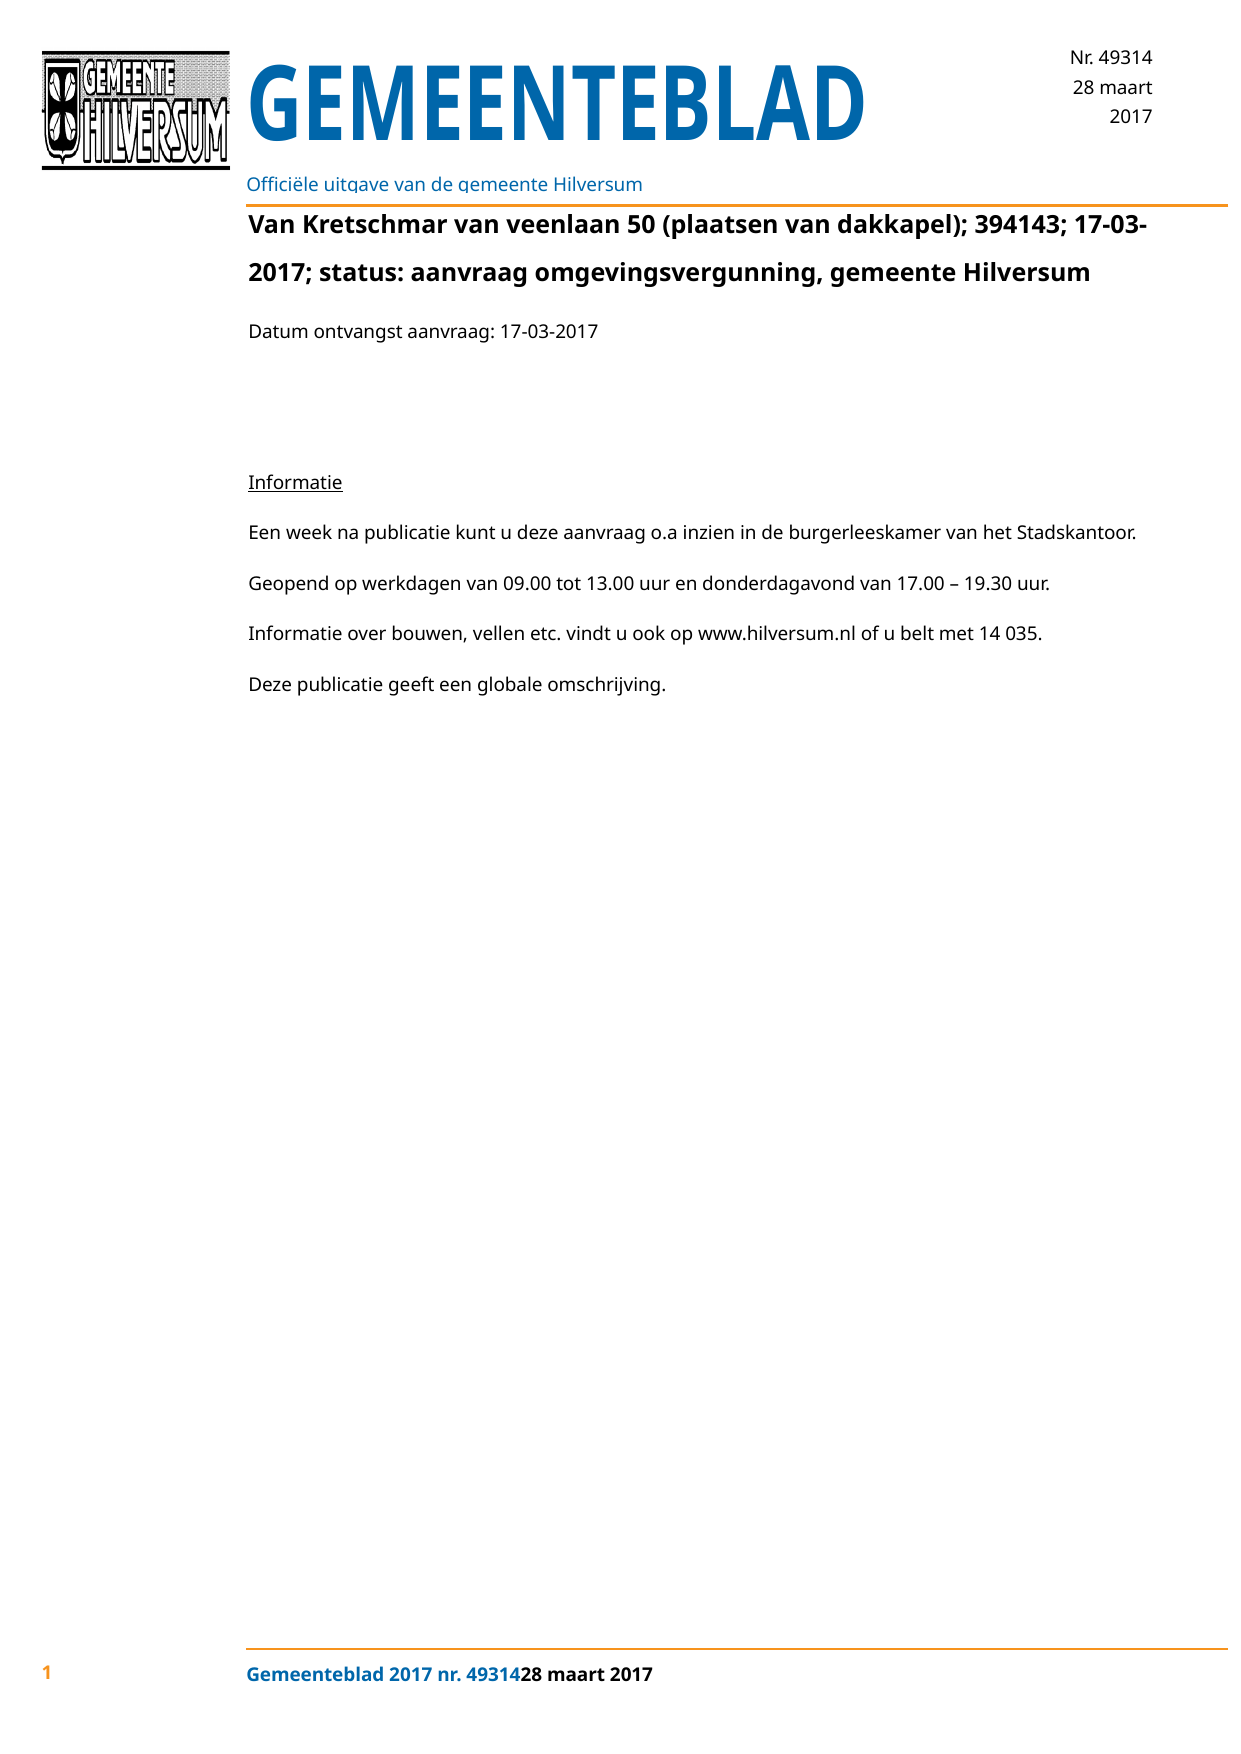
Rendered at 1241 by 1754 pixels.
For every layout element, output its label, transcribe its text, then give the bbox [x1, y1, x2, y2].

text Een week na publicatie kunt u deze aanvraag o.a inzien in de burgerleeskamer van het Stadskantoor. [248, 519, 1152, 545]
picture [41, 47, 231, 172]
text Van Kretschmar van veenlaan 50 (plaatsen van dakkapel); 394143; 17-03-2017; status: aanvraag omgevingsvergunning, gemeente Hilversum [248, 207, 1152, 288]
text Geopend op werkdagen van 09.00 tot 13.00 uur en donderdagavond van 17.00 – 19.30 uur. [248, 570, 1152, 596]
text Datum ontvangst aanvraag: 17-03-2017 [248, 318, 1152, 344]
text Informatie over bouwen, vellen etc. vindt u ook op www.hilversum.nl of u belt met 14 035. [248, 620, 1152, 646]
text Informatie [248, 469, 1152, 495]
text Deze publicatie geeft een globale omschrijving. [248, 671, 1152, 697]
